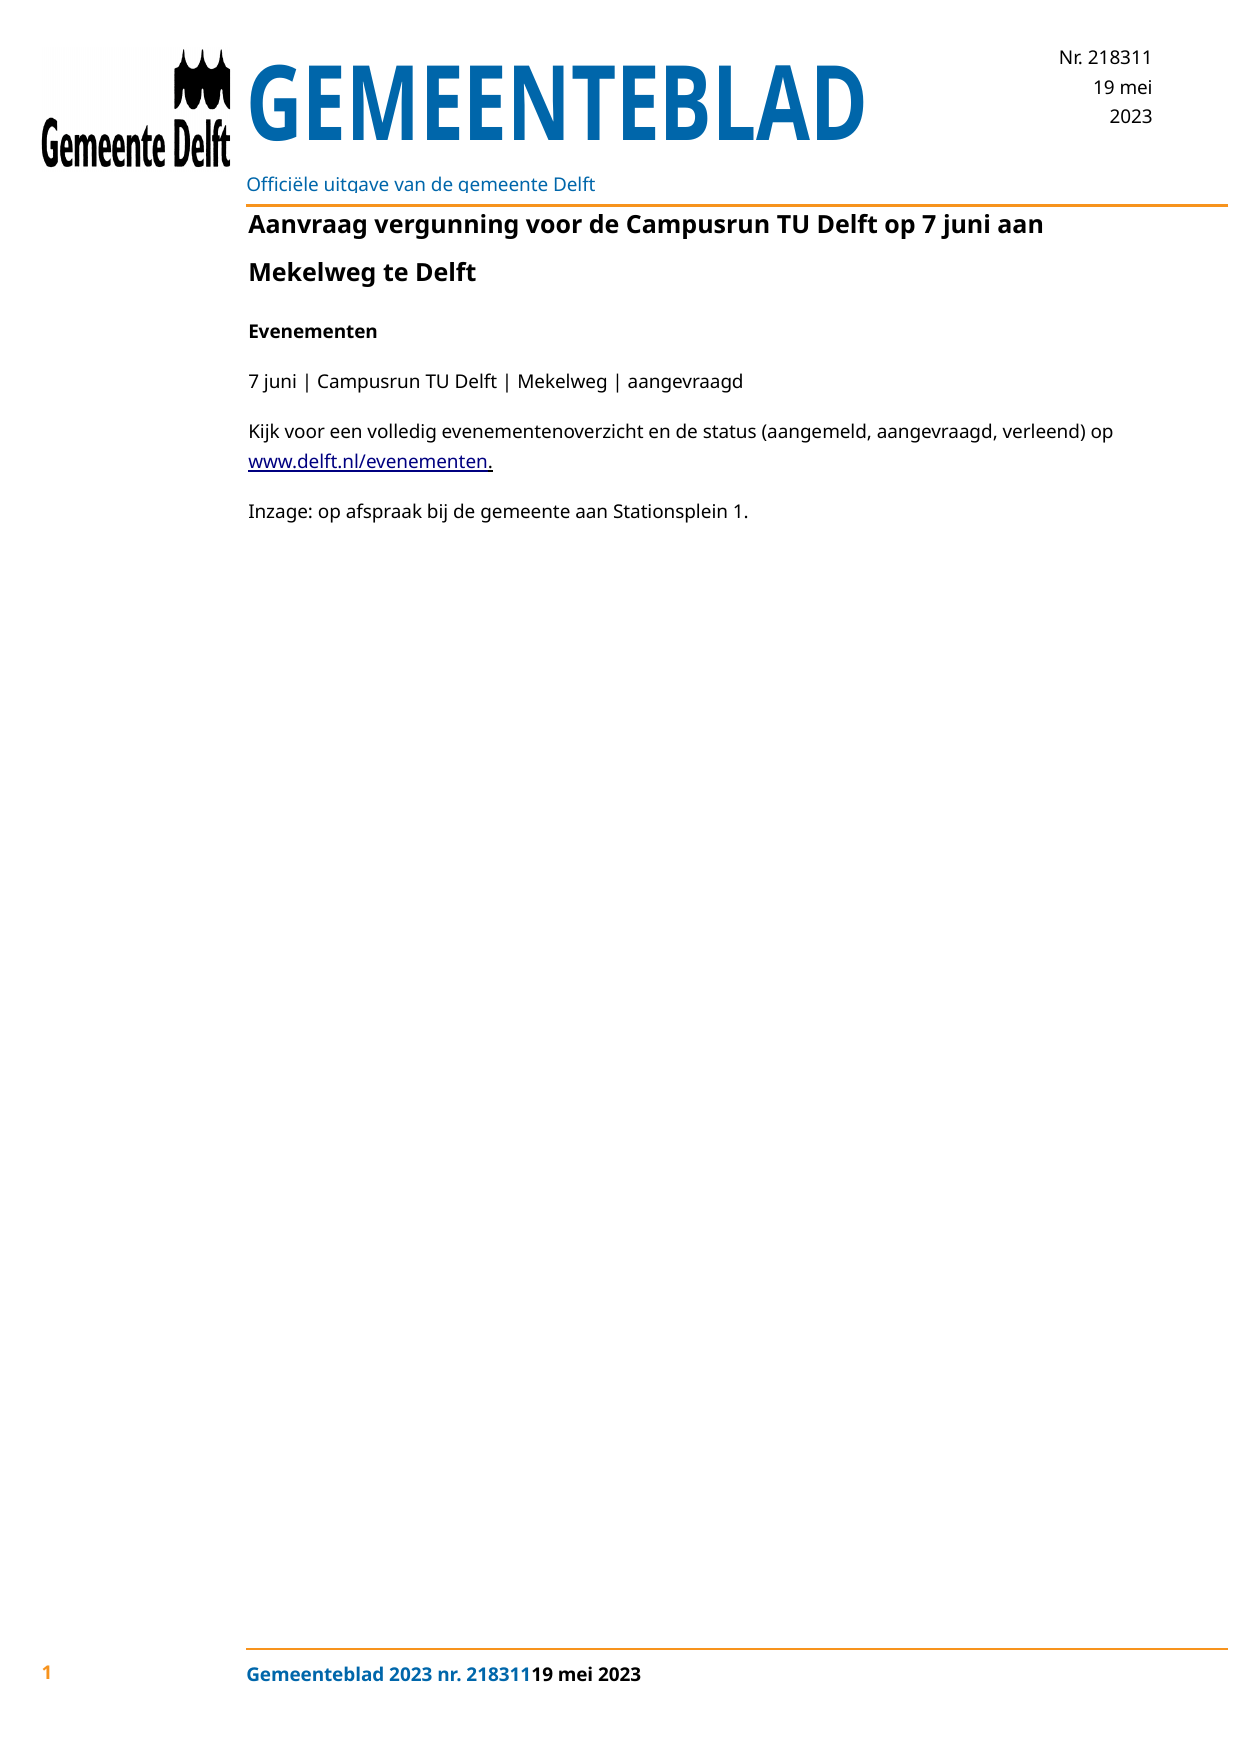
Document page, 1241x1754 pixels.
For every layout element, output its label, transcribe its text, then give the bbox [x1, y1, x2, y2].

text Aanvraag vergunning voor de Campusrun TU Delft op 7 juni aan Mekelweg te Delft [248, 207, 1152, 288]
picture [41, 47, 231, 172]
text Evenementen [248, 318, 1152, 344]
text Kijk voor een volledig evenementenoverzicht en de status (aangemeld, aangevraagd, verleend) op www.delft.nl/evenementen. [248, 419, 1152, 474]
text 7 juni | Campusrun TU Delft | Mekelweg | aangevraagd [248, 368, 1152, 394]
text Inzage: op afspraak bij de gemeente aan Stationsplein 1. [248, 499, 1152, 524]
